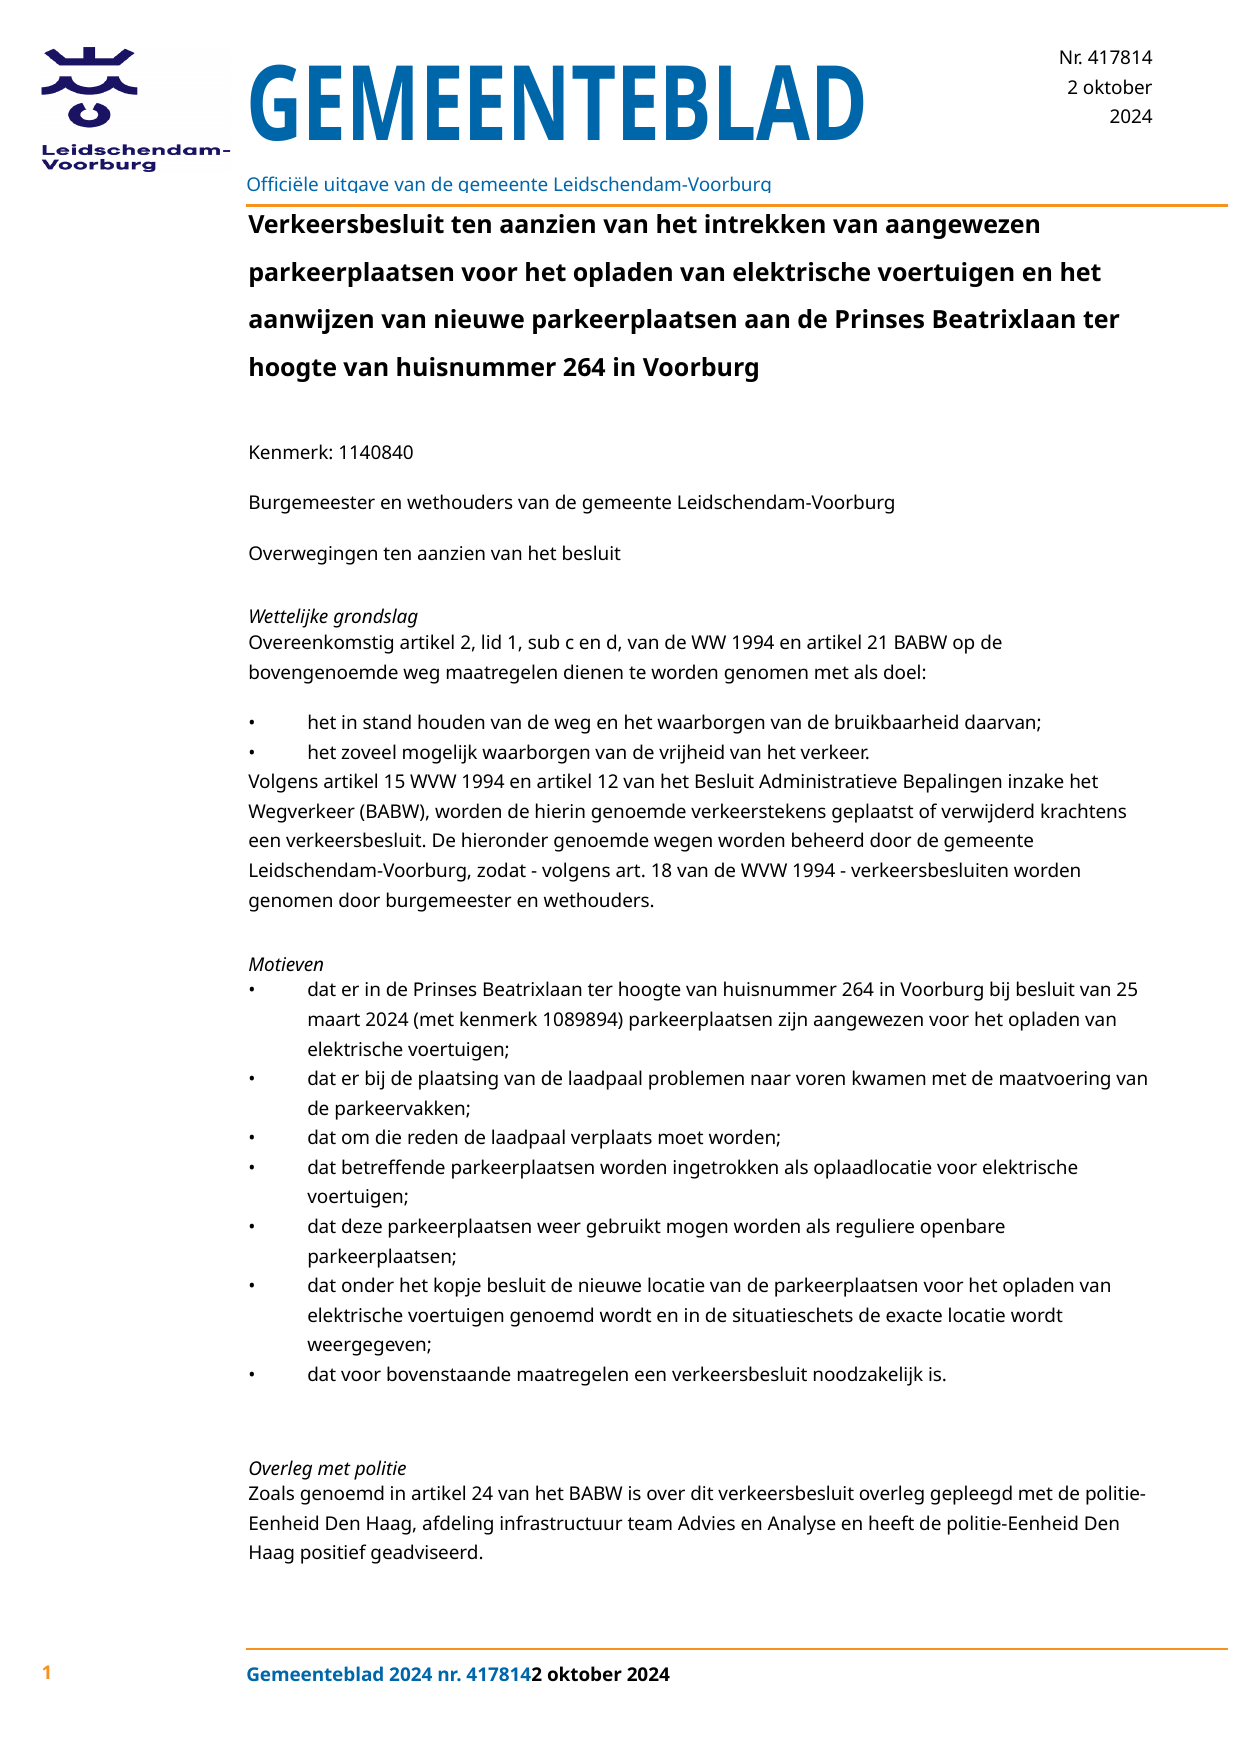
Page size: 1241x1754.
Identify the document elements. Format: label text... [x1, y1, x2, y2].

text Overleg met politie [248, 1455, 1152, 1480]
text Motieven [248, 951, 1152, 977]
list dat deze parkeerplaatsen weer gebruikt mogen worden als reguliere openbare parkeerplaatsen; [248, 1213, 1152, 1268]
text Wettelijke grondslag [248, 604, 1152, 629]
picture [41, 47, 231, 172]
list het in stand houden van de weg en het waarborgen van de bruikbaarheid daarvan; [248, 709, 1152, 735]
list dat er bij de plaatsing van de laadpaal problemen naar voren kwamen met de maatvoering van de parkeervakken; [248, 1065, 1152, 1121]
list het zoveel mogelijk waarborgen van de vrijheid van het verkeer. [248, 739, 1152, 765]
list dat voor bovenstaande maatregelen een verkeersbesluit noodzakelijk is. [248, 1361, 1152, 1387]
text Volgens artikel 15 WVW 1994 en artikel 12 van het Besluit Administratieve Bepalingen inzake het Wegverkeer (BABW), worden de hierin genoemde verkeerstekens geplaatst of verwijderd krachtens een verkeersbesluit. De hieronder genoemde wegen worden beheerd door de gemeente Leidschendam-Voorburg, zodat - volgens art. 18 van de WVW 1994 - verkeersbesluiten worden genomen door burgemeester en wethouders. [248, 768, 1152, 913]
text Kenmerk: 1140840 [248, 439, 1152, 464]
text Overwegingen ten aanzien van het besluit [248, 540, 1152, 565]
text Burgemeester en wethouders van de gemeente Leidschendam-Voorburg [248, 489, 1152, 515]
list dat om die reden de laadpaal verplaats moet worden; [248, 1124, 1152, 1150]
list dat er in de Prinses Beatrixlaan ter hoogte van huisnummer 264 in Voorburg bij besluit van 25 maart 2024 (met kenmerk 1089894) parkeerplaatsen zijn aangewezen voor het opladen van elektrische voertuigen; [248, 977, 1152, 1061]
text Zoals genoemd in artikel 24 van het BABW is over dit verkeersbesluit overleg gepleegd met de politie-Eenheid Den Haag, afdeling infrastructuur team Advies en Analyse en heeft de politie-Eenheid Den Haag positief geadviseerd. [248, 1480, 1152, 1565]
text Overeenkomstig artikel 2, lid 1, sub c en d, van de WW 1994 en artikel 21 BABW op de bovengenoemde weg maatregelen dienen te worden genomen met als doel: [248, 629, 1152, 685]
list dat onder het kopje besluit de nieuwe locatie van de parkeerplaatsen voor het opladen van elektrische voertuigen genoemd wordt en in de situatieschets de exacte locatie wordt weergegeven; [248, 1272, 1152, 1357]
text Verkeersbesluit ten aanzien van het intrekken van aangewezen parkeerplaatsen voor het opladen van elektrische voertuigen en het aanwijzen van nieuwe parkeerplaatsen aan de Prinses Beatrixlaan ter hoogte van huisnummer 264 in Voorburg [248, 207, 1152, 384]
list dat betreffende parkeerplaatsen worden ingetrokken als oplaadlocatie voor elektrische voertuigen; [248, 1154, 1152, 1209]
